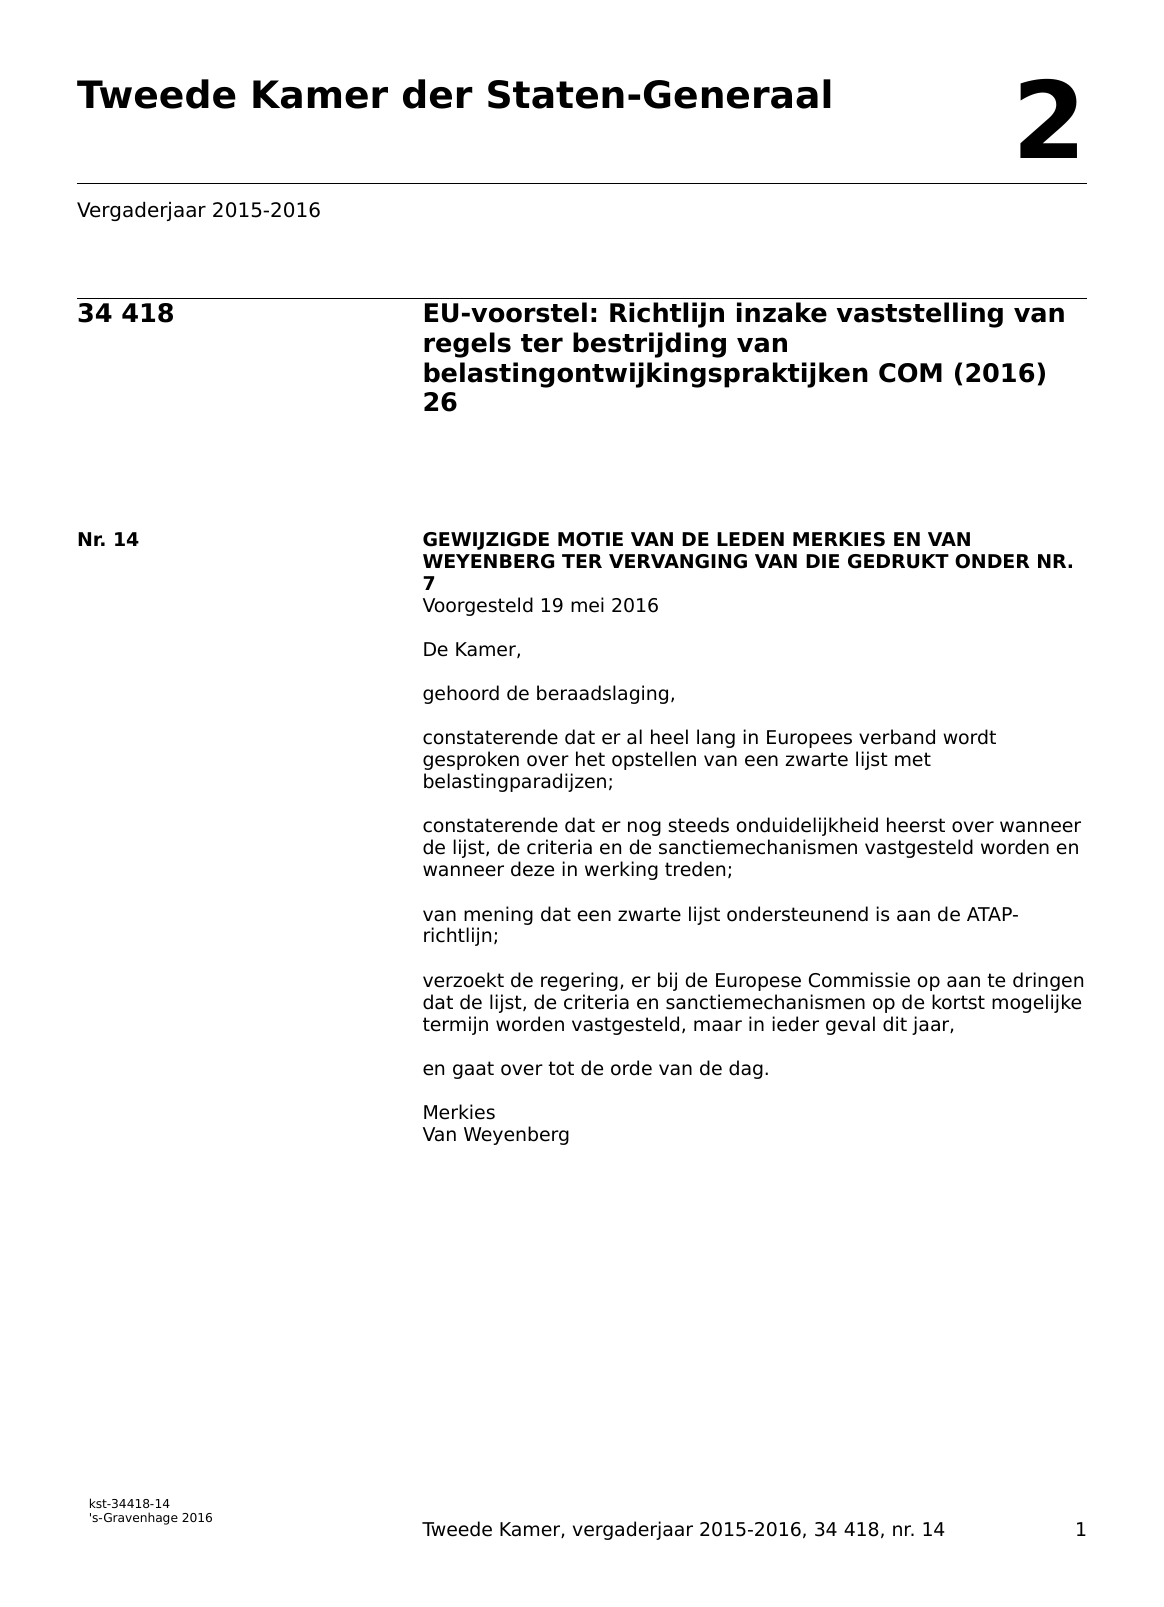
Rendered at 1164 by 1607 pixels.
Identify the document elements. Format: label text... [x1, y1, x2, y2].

text Van Weyenberg [422, 1124, 1087, 1146]
subtitle 34 418 EU-voorstel: Richtlijn inzake vaststelling van regels ter bestrijding van belastingontwijkingspraktijken COM (2016) 26 [77, 299, 1087, 418]
text gehoord de beraadslaging, [422, 683, 1087, 705]
text van mening dat een zwarte lijst ondersteunend is aan de ATAP-richtlijn; [422, 903, 1087, 947]
text en gaat over tot de orde van de dag. [422, 1058, 1087, 1080]
table_header 2 [886, 59, 1087, 183]
text kst-34418-14 [88, 1497, 323, 1511]
subtitle Nr. 14 GEWIJZIGDE MOTIE VAN DE LEDEN MERKIES EN VAN WEYENBERG TER VERVANGING VAN DIE GEDRUKT ONDER NR. 7 [77, 529, 1087, 595]
text constaterende dat er nog steeds onduidelijkheid heerst over wanneer de lijst, de criteria en de sanctiemechanismen vastgesteld worden en wanneer deze in werking treden; [422, 815, 1087, 881]
text 's-Gravenhage 2016 [88, 1511, 323, 1525]
text De Kamer, [422, 639, 1087, 661]
table_cell Vergaderjaar 2015-2016 [77, 184, 1087, 298]
text verzoekt de regering, er bij de Europese Commissie op aan te dringen dat de lijst, de criteria en sanctiemechanismen op de kortst mogelijke termijn worden vastgesteld, maar in ieder geval dit jaar, [422, 969, 1087, 1036]
text Voorgesteld 19 mei 2016 [422, 595, 1087, 617]
text constaterende dat er al heel lang in Europees verband wordt gesproken over het opstellen van een zwarte lijst met belastingparadijzen; [422, 727, 1087, 793]
text Merkies [422, 1102, 1087, 1124]
table_header Tweede Kamer der Staten-Generaal [77, 59, 886, 183]
